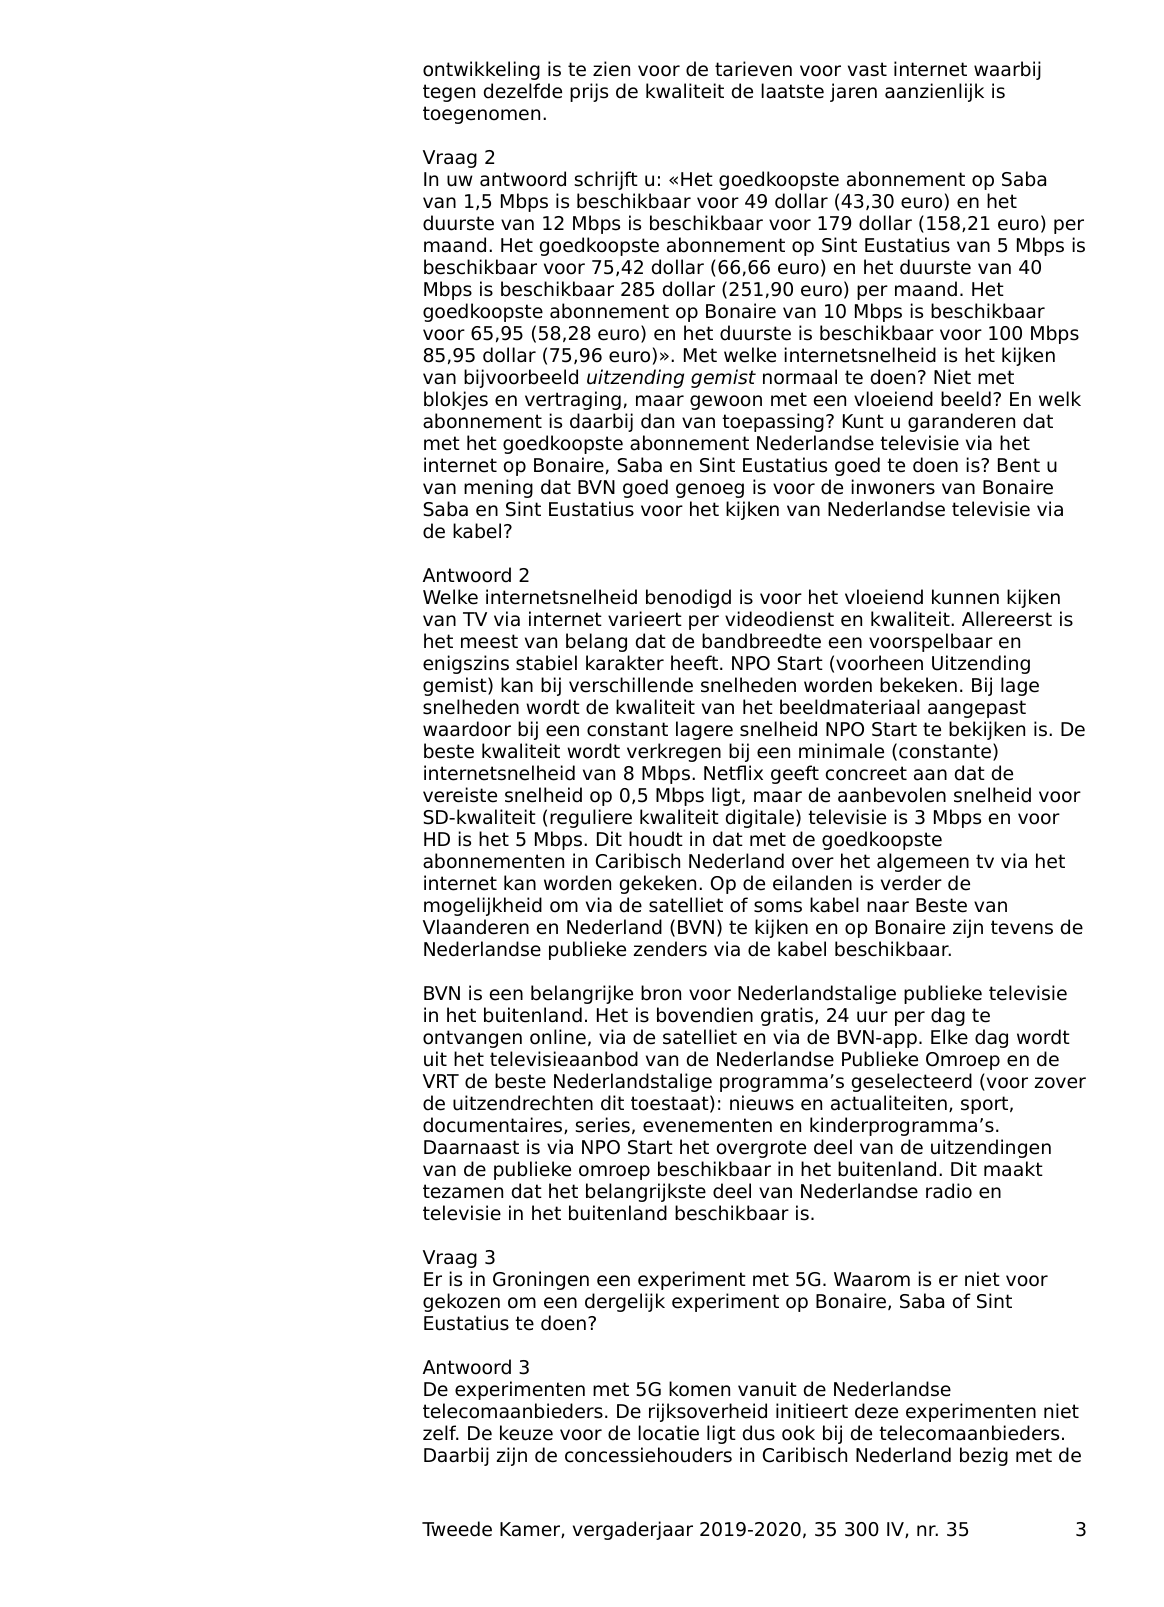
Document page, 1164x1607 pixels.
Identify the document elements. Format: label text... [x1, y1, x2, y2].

text In uw antwoord schrijft u: «Het goedkoopste abonnement op Saba van 1,5 Mbps is beschikbaar voor 49 dollar (43,30 euro) en het duurste van 12 Mbps is beschikbaar voor 179 dollar (158,21 euro) per maand. Het goedkoopste abonnement op Sint Eustatius van 5 Mbps is beschikbaar voor 75,42 dollar (66,66 euro) en het duurste van 40 Mbps is beschikbaar 285 dollar (251,90 euro) per maand. Het goedkoopste abonnement op Bonaire van 10 Mbps is beschikbaar voor 65,95 (58,28 euro) en het duurste is beschikbaar voor 100 Mbps 85,95 dollar (75,96 euro)». Met welke internetsnelheid is het kijken van bijvoorbeeld uitzending gemist normaal te doen? Niet met blokjes en vertraging, maar gewoon met een vloeiend beeld? En welk abonnement is daarbij dan van toepassing? Kunt u garanderen dat met het goedkoopste abonnement Nederlandse televisie via het internet op Bonaire, Saba en Sint Eustatius goed te doen is? Bent u van mening dat BVN goed genoeg is voor de inwoners van Bonaire Saba en Sint Eustatius voor het kijken van Nederlandse televisie via de kabel? [422, 169, 1087, 543]
text BVN is een belangrijke bron voor Nederlandstalige publieke televisie in het buitenland. Het is bovendien gratis, 24 uur per dag te ontvangen online, via de satelliet en via de BVN-app. Elke dag wordt uit het televisieaanbod van de Nederlandse Publieke Omroep en de VRT de beste Nederlandstalige programma’s geselecteerd (voor zover de uitzendrechten dit toestaat): nieuws en actualiteiten, sport, documentaires, series, evenementen en kinderprogramma’s. Daarnaast is via NPO Start het overgrote deel van de uitzendingen van de publieke omroep beschikbaar in het buitenland. Dit maakt tezamen dat het belangrijkste deel van Nederlandse radio en televisie in het buitenland beschikbaar is. [422, 983, 1087, 1224]
text ontwikkeling is te zien voor de tarieven voor vast internet waarbij tegen dezelfde prijs de kwaliteit de laatste jaren aanzienlijk is toegenomen. [422, 59, 1087, 125]
text Vraag 3 [422, 1247, 1087, 1269]
text Vraag 2 [422, 147, 1087, 169]
text Antwoord 2 [422, 565, 1087, 587]
text Er is in Groningen een experiment met 5G. Waarom is er niet voor gekozen om een dergelijk experiment op Bonaire, Saba of Sint Eustatius te doen? [422, 1269, 1087, 1335]
text Welke internetsnelheid benodigd is voor het vloeiend kunnen kijken van TV via internet varieert per videodienst en kwaliteit. Allereerst is het meest van belang dat de bandbreedte een voorspelbaar en enigszins stabiel karakter heeft. NPO Start (voorheen Uitzending gemist) kan bij verschillende snelheden worden bekeken. Bij lage snelheden wordt de kwaliteit van het beeldmateriaal aangepast waardoor bij een constant lagere snelheid NPO Start te bekijken is. De beste kwaliteit wordt verkregen bij een minimale (constante) internetsnelheid van 8 Mbps. Netflix geeft concreet aan dat de vereiste snelheid op 0,5 Mbps ligt, maar de aanbevolen snelheid voor SD-kwaliteit (reguliere kwaliteit digitale) televisie is 3 Mbps en voor HD is het 5 Mbps. Dit houdt in dat met de goedkoopste abonnementen in Caribisch Nederland over het algemeen tv via het internet kan worden gekeken. Op de eilanden is verder de mogelijkheid om via de satelliet of soms kabel naar Beste van Vlaanderen en Nederland (BVN) te kijken en op Bonaire zijn tevens de Nederlandse publieke zenders via de kabel beschikbaar. [422, 587, 1087, 961]
text De experimenten met 5G komen vanuit de Nederlandse telecomaanbieders. De rijksoverheid initieert deze experimenten niet zelf. De keuze voor de locatie ligt dus ook bij de telecomaanbieders. Daarbij zijn de concessiehouders in Caribisch Nederland bezig met de [422, 1379, 1087, 1467]
text Antwoord 3 [422, 1357, 1087, 1379]
